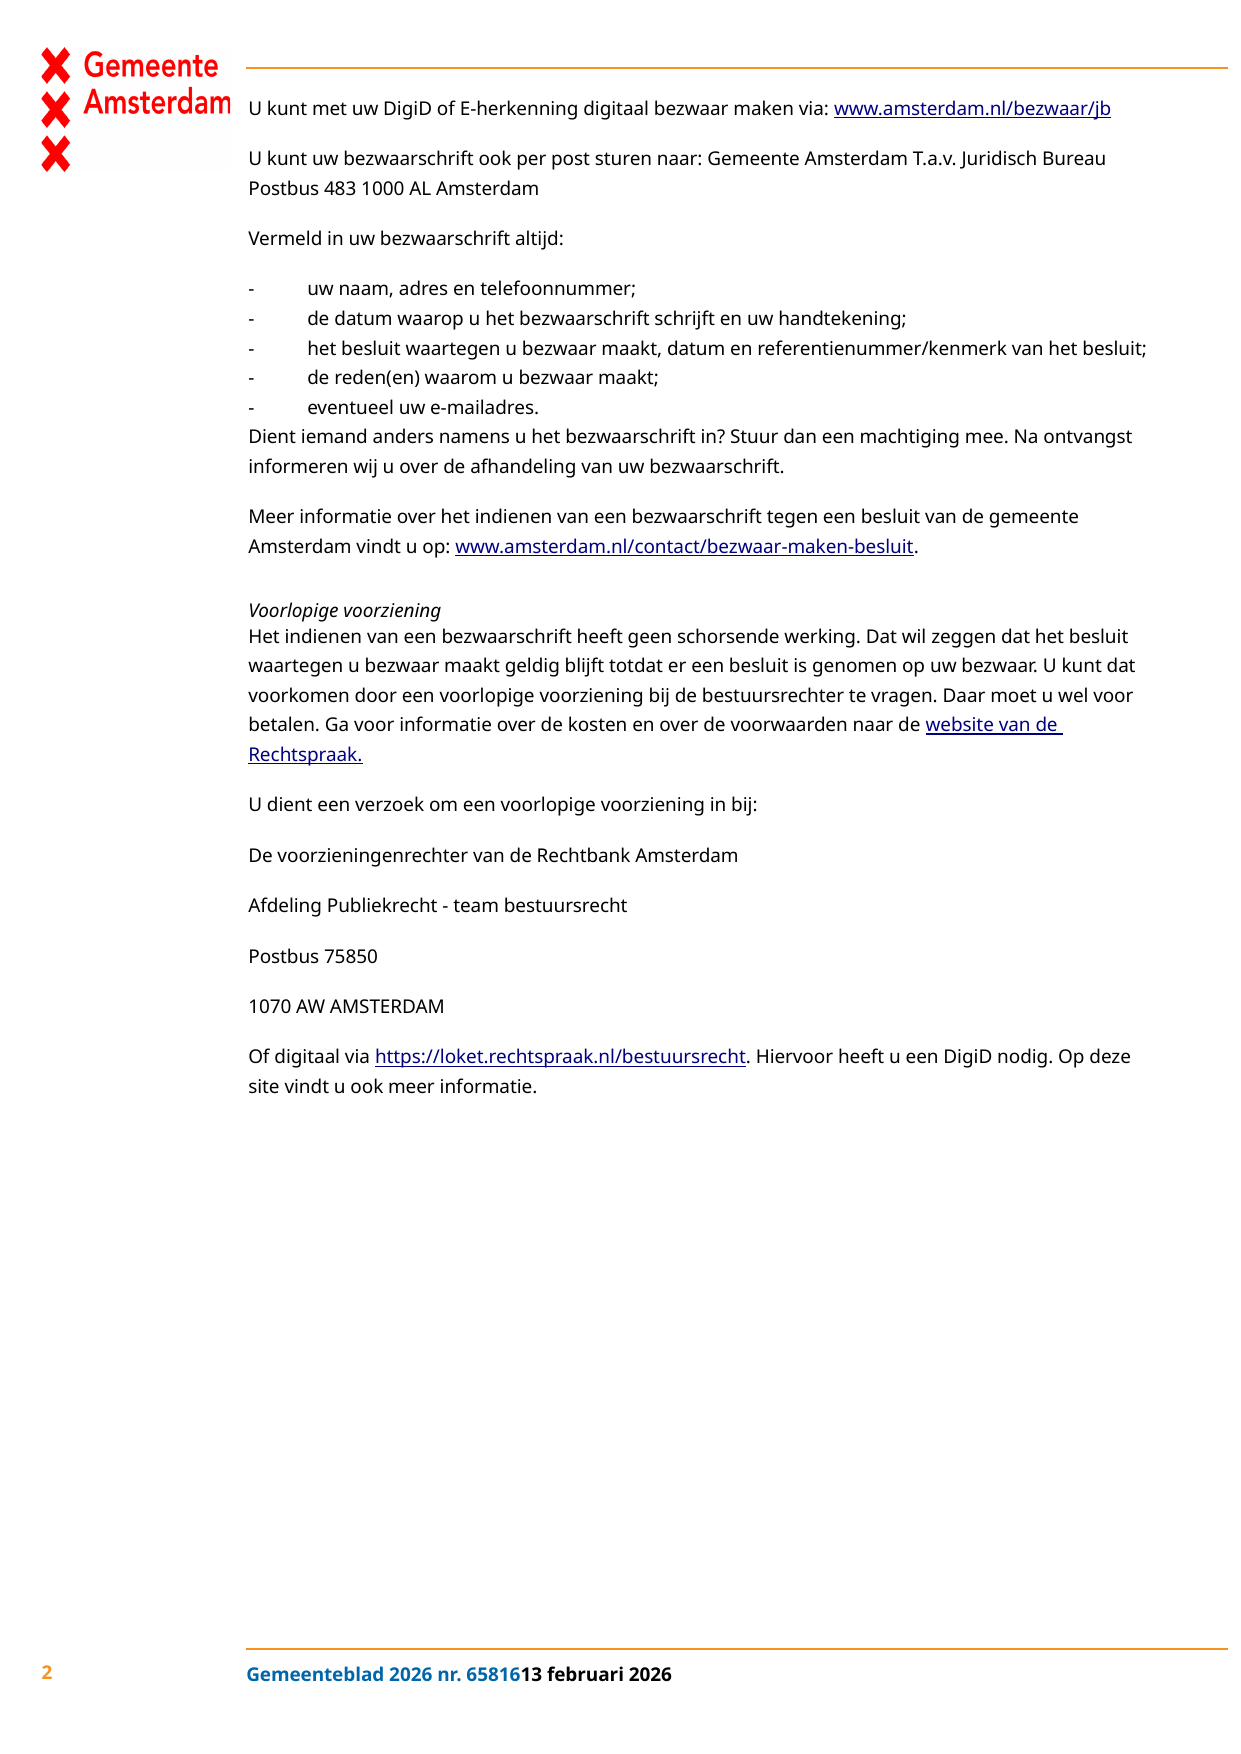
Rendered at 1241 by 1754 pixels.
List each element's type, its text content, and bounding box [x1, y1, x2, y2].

list de reden(en) waarom u bezwaar maakt; [248, 364, 1152, 390]
text Vermeld in uw bezwaarschrift altijd: [248, 225, 1152, 251]
list de datum waarop u het bezwaarschrift schrijft en uw handtekening; [248, 305, 1152, 331]
list uw naam, adres en telefoonnummer; [248, 276, 1152, 301]
text Meer informatie over het indienen van een bezwaarschrift tegen een besluit van de gemeente Amsterdam vindt u op: www.amsterdam.nl/contact/bezwaar-maken-besluit. [248, 503, 1152, 559]
text Het indienen van een bezwaarschrift heeft geen schorsende werking. Dat wil zeggen dat het besluit waartegen u bezwaar maakt geldig blijft totdat er een besluit is genomen op uw bezwaar. U kunt dat voorkomen door een voorlopige voorziening bij de bestuursrechter te vragen. Daar moet u wel voor betalen. Ga voor informatie over de kosten en over de voorwaarden naar de website van de Rechtspraak. [248, 623, 1152, 767]
text U kunt met uw DigiD of E-herkenning digitaal bezwaar maken via: www.amsterdam.nl/bezwaar/jb [248, 95, 1152, 121]
list eventueel uw e-mailadres. [248, 394, 1152, 420]
text 1070 AW AMSTERDAM [248, 993, 1152, 1019]
list het besluit waartegen u bezwaar maakt, datum en referentienummer/kenmerk van het besluit; [248, 335, 1152, 361]
text Postbus 75850 [248, 943, 1152, 968]
text De voorzieningenrechter van de Rechtbank Amsterdam [248, 842, 1152, 868]
text Afdeling Publiekrecht - team bestuursrecht [248, 892, 1152, 918]
picture [41, 47, 231, 172]
text Of digitaal via https://loket.rechtspraak.nl/bestuursrecht. Hiervoor heeft u een DigiD nodig. Op deze site vindt u ook meer informatie. [248, 1044, 1152, 1099]
text Voorlopige voorziening [248, 597, 1152, 623]
text U dient een verzoek om een voorlopige voorziening in bij: [248, 792, 1152, 817]
text U kunt uw bezwaarschrift ook per post sturen naar: Gemeente Amsterdam T.a.v. Juridisch Bureau Postbus 483 1000 AL Amsterdam [248, 145, 1152, 201]
text Dient iemand anders namens u het bezwaarschrift in? Stuur dan een machtiging mee. Na ontvangst informeren wij u over de afhandeling van uw bezwaarschrift. [248, 423, 1152, 479]
